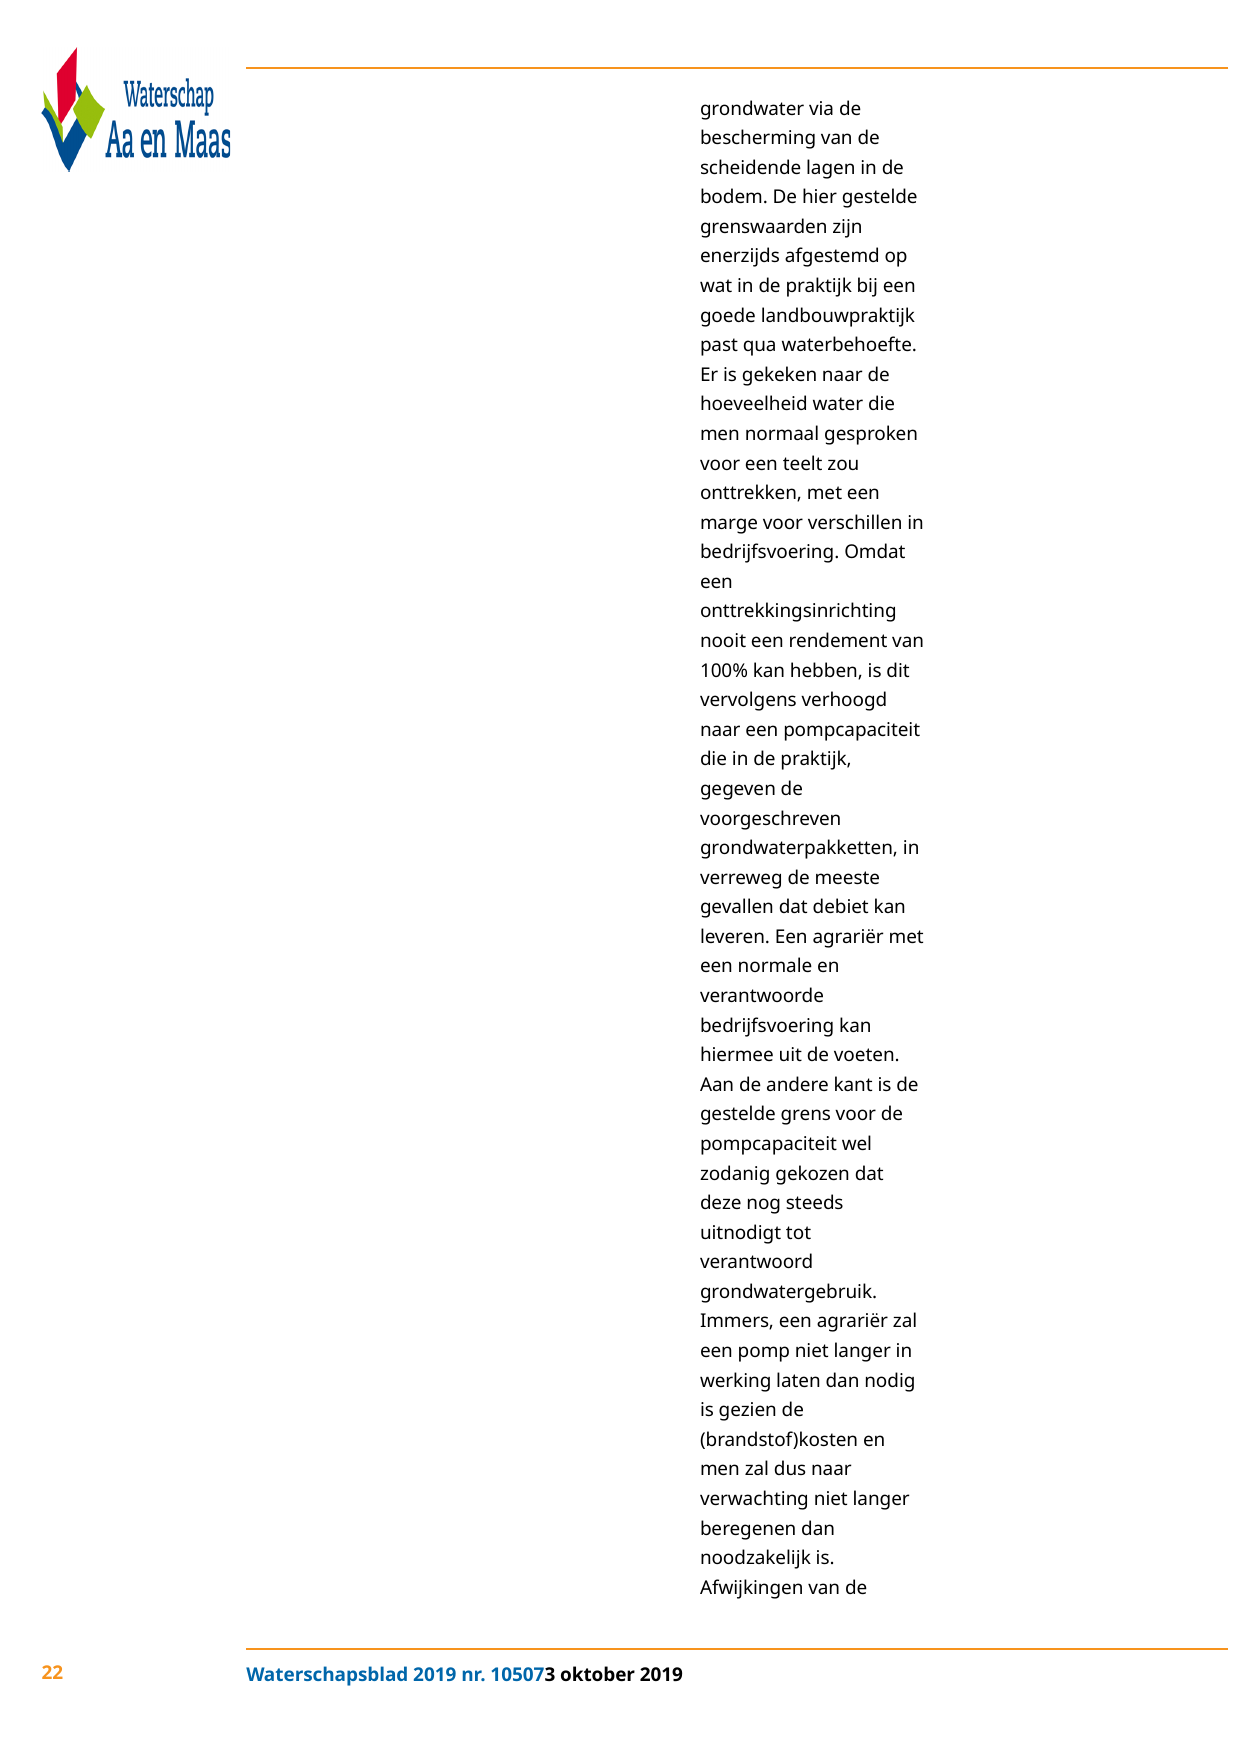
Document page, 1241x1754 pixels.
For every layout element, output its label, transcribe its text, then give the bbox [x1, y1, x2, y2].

table_cell [926, 95, 1152, 1600]
table_cell [248, 95, 474, 1600]
table_cell [474, 95, 700, 1600]
picture [41, 47, 231, 172]
table_cell grondwater via de bescherming van de scheidende lagen in de bodem. De hier gestelde grenswaarden zijn enerzijds afgestemd op wat in de praktijk bij een goede landbouwpraktijk past qua waterbehoefte. Er is gekeken naar de hoeveelheid water die men normaal gesproken voor een teelt zou onttrekken, met een marge voor verschillen in bedrijfsvoering. Omdat een onttrekkingsinrichting nooit een rendement van 100% kan hebben, is dit vervolgens verhoogd naar een pompcapaciteit die in de praktijk, gegeven de voorgeschreven grondwaterpakketten, in verreweg de meeste gevallen dat debiet kan leveren. Een agrariër met een normale en verantwoorde bedrijfsvoering kan hiermee uit de voeten. Aan de andere kant is de gestelde grens voor de pompcapaciteit wel zodanig gekozen dat deze nog steeds uitnodigt tot verantwoord grondwatergebruik. Immers, een agrariër zal een pomp niet langer in werking laten dan nodig is gezien de (brandstof)kosten en men zal dus naar verwachting niet langer beregenen dan noodzakelijk is. Afwijkingen van de [700, 95, 926, 1600]
